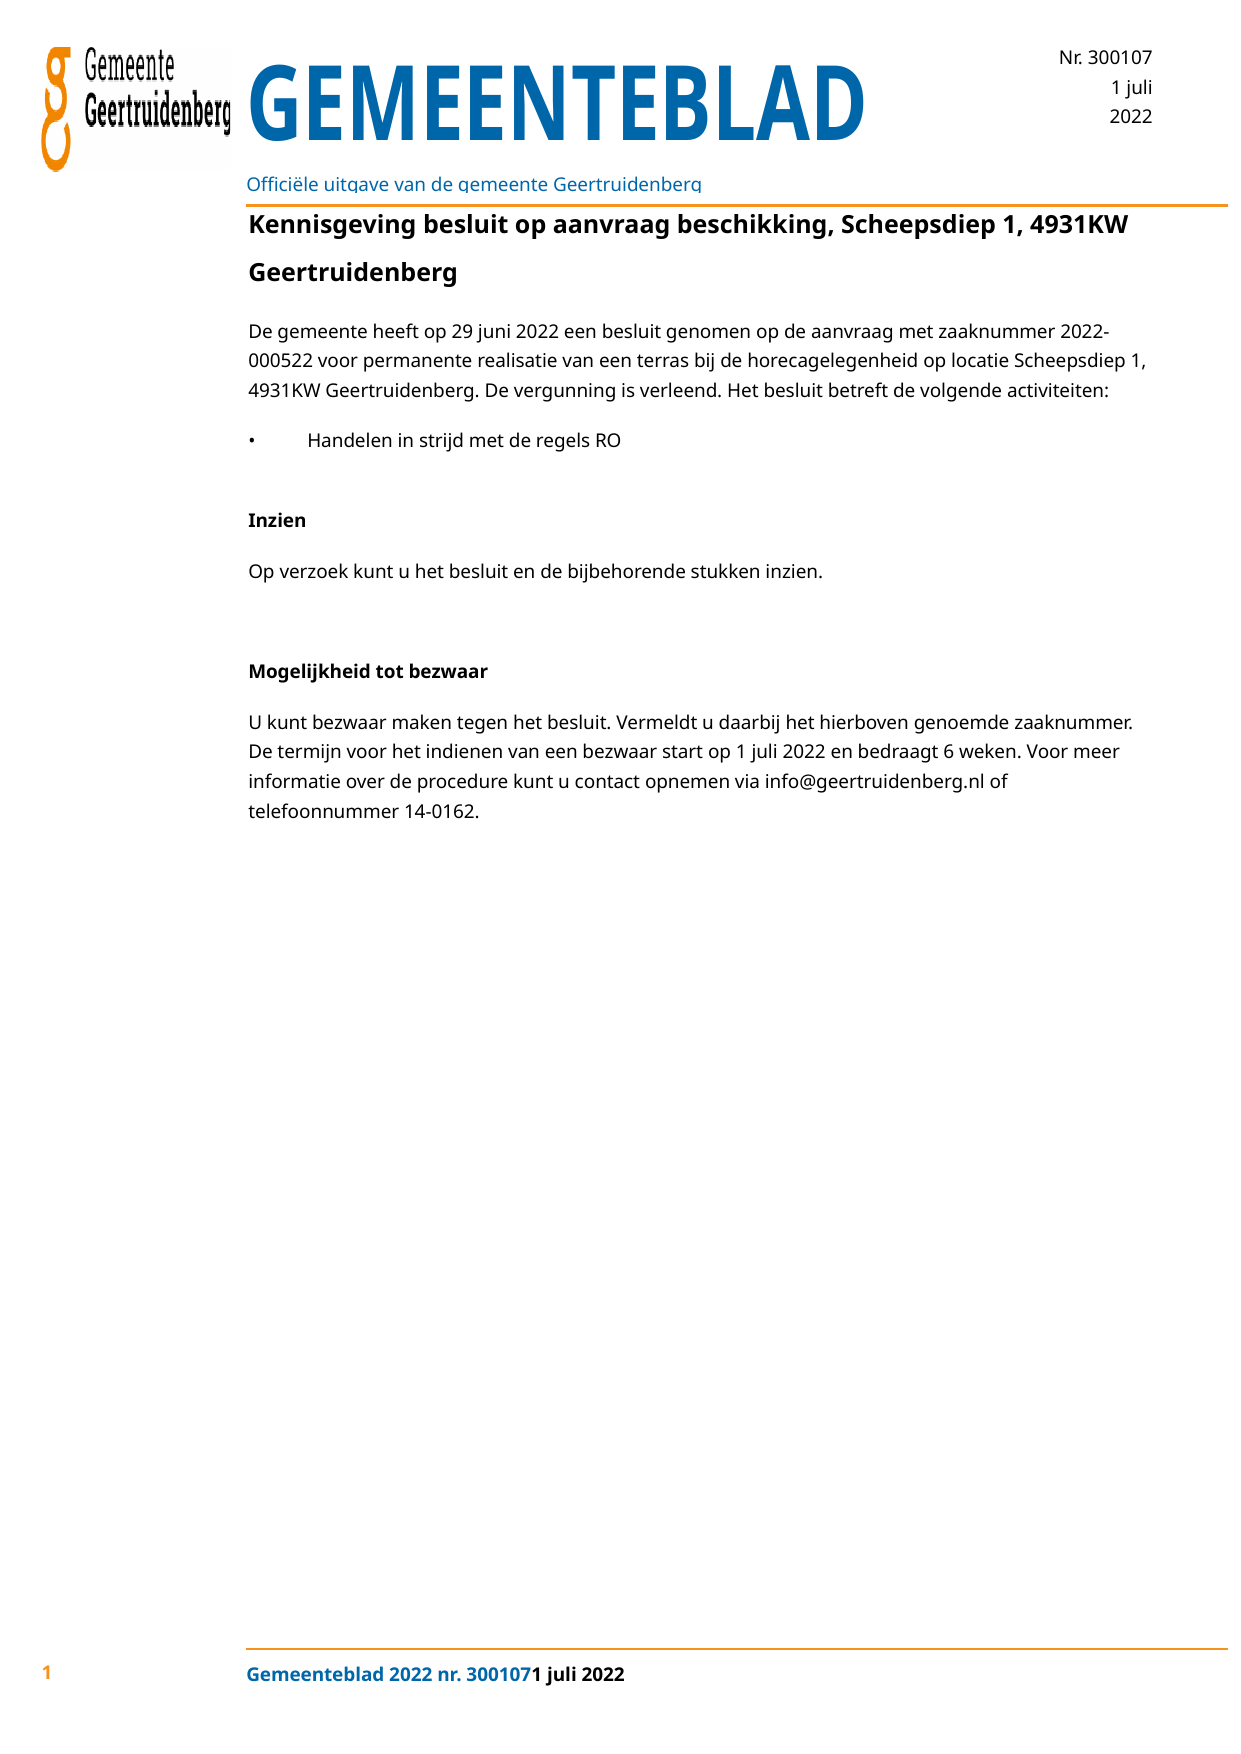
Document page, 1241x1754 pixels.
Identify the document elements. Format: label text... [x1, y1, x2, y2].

text Kennisgeving besluit op aanvraag beschikking, Scheepsdiep 1, 4931KW Geertruidenberg [248, 207, 1152, 288]
text Op verzoek kunt u het besluit en de bijbehorende stukken inzien. [248, 558, 1152, 584]
picture [41, 47, 231, 172]
text Mogelijkheid tot bezwaar [248, 659, 1152, 684]
text Inzien [248, 507, 1152, 533]
text U kunt bezwaar maken tegen het besluit. Vermeldt u daarbij het hierboven genoemde zaaknummer. De termijn voor het indienen van een bezwaar start op 1 juli 2022 en bedraagt 6 weken. Voor meer informatie over de procedure kunt u contact opnemen via info@geertruidenberg.nl of telefoonnummer 14-0162. [248, 709, 1152, 824]
list Handelen in strijd met de regels RO [248, 427, 1152, 453]
text De gemeente heeft op 29 juni 2022 een besluit genomen op de aanvraag met zaaknummer 2022-000522 voor permanente realisatie van een terras bij de horecagelegenheid op locatie Scheepsdiep 1, 4931KW Geertruidenberg. De vergunning is verleend. Het besluit betreft de volgende activiteiten: [248, 318, 1152, 403]
